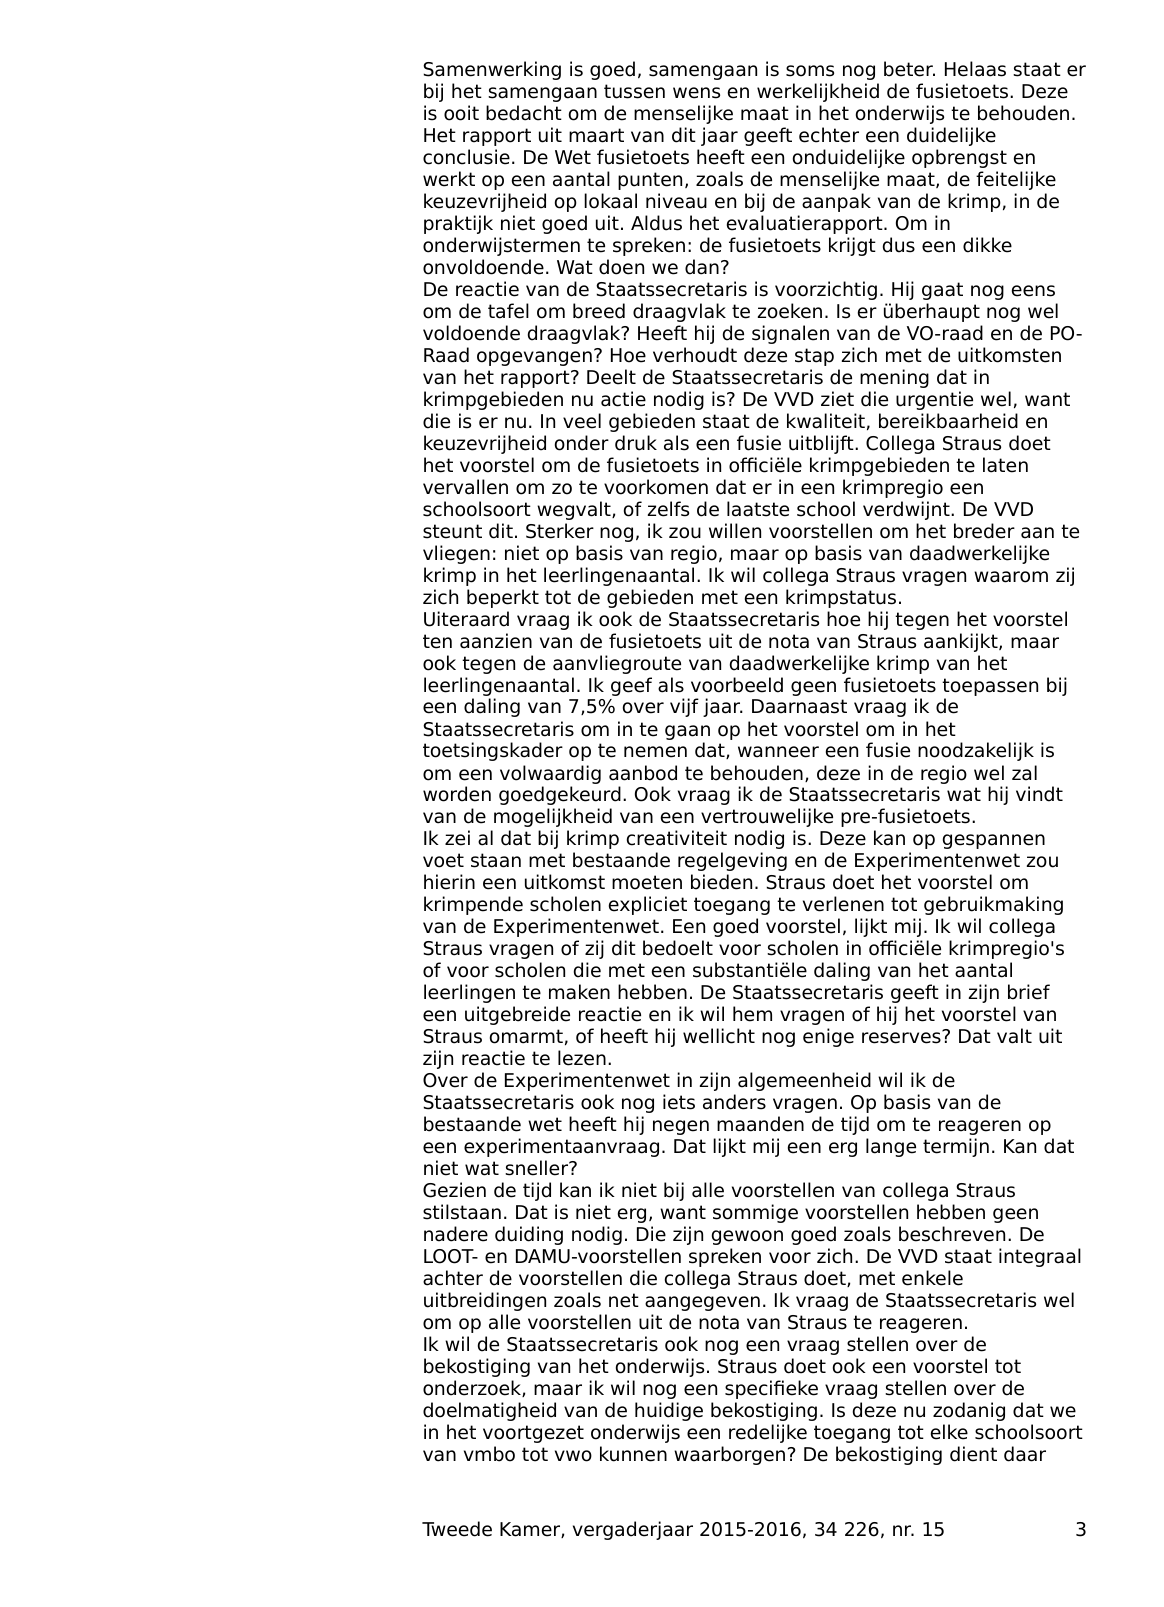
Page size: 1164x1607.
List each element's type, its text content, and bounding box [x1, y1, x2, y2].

text De reactie van de Staatssecretaris is voorzichtig. Hij gaat nog eens om de tafel om breed draagvlak te zoeken. Is er überhaupt nog wel voldoende draagvlak? Heeft hij de signalen van de VO-raad en de PO-Raad opgevangen? Hoe verhoudt deze stap zich met de uitkomsten van het rapport? Deelt de Staatssecretaris de mening dat in krimpgebieden nu actie nodig is? De VVD ziet die urgentie wel, want die is er nu. In veel gebieden staat de kwaliteit, bereikbaarheid en keuzevrijheid onder druk als een fusie uitblijft. Collega Straus doet het voorstel om de fusietoets in officiële krimpgebieden te laten vervallen om zo te voorkomen dat er in een krimpregio een schoolsoort wegvalt, of zelfs de laatste school verdwijnt. De VVD steunt dit. Sterker nog, ik zou willen voorstellen om het breder aan te vliegen: niet op basis van regio, maar op basis van daadwerkelijke krimp in het leerlingenaantal. Ik wil collega Straus vragen waarom zij zich beperkt tot de gebieden met een krimpstatus. [422, 279, 1087, 608]
text Uiteraard vraag ik ook de Staatssecretaris hoe hij tegen het voorstel ten aanzien van de fusietoets uit de nota van Straus aankijkt, maar ook tegen de aanvliegroute van daadwerkelijke krimp van het leerlingenaantal. Ik geef als voorbeeld geen fusietoets toepassen bij een daling van 7,5% over vijf jaar. Daarnaast vraag ik de Staatssecretaris om in te gaan op het voorstel om in het toetsingskader op te nemen dat, wanneer een fusie noodzakelijk is om een volwaardig aanbod te behouden, deze in de regio wel zal worden goedgekeurd. Ook vraag ik de Staatssecretaris wat hij vindt van de mogelijkheid van een vertrouwelijke pre-fusietoets. [422, 608, 1087, 828]
text Over de Experimentenwet in zijn algemeenheid wil ik de Staatssecretaris ook nog iets anders vragen. Op basis van de bestaande wet heeft hij negen maanden de tijd om te reageren op een experimentaanvraag. Dat lijkt mij een erg lange termijn. Kan dat niet wat sneller? [422, 1070, 1087, 1180]
text Ik wil de Staatssecretaris ook nog een vraag stellen over de bekostiging van het onderwijs. Straus doet ook een voorstel tot onderzoek, maar ik wil nog een specifieke vraag stellen over de doelmatigheid van de huidige bekostiging. Is deze nu zodanig dat we in het voortgezet onderwijs een redelijke toegang tot elke schoolsoort van vmbo tot vwo kunnen waarborgen? De bekostiging dient daar [422, 1334, 1087, 1466]
text Gezien de tijd kan ik niet bij alle voorstellen van collega Straus stilstaan. Dat is niet erg, want sommige voorstellen hebben geen nadere duiding nodig. Die zijn gewoon goed zoals beschreven. De LOOT- en DAMU-voorstellen spreken voor zich. De VVD staat integraal achter de voorstellen die collega Straus doet, met enkele uitbreidingen zoals net aangegeven. Ik vraag de Staatssecretaris wel om op alle voorstellen uit de nota van Straus te reageren. [422, 1180, 1087, 1334]
text Ik zei al dat bij krimp creativiteit nodig is. Deze kan op gespannen voet staan met bestaande regelgeving en de Experimentenwet zou hierin een uitkomst moeten bieden. Straus doet het voorstel om krimpende scholen expliciet toegang te verlenen tot gebruikmaking van de Experimentenwet. Een goed voorstel, lijkt mij. Ik wil collega Straus vragen of zij dit bedoelt voor scholen in officiële krimpregio's of voor scholen die met een substantiële daling van het aantal leerlingen te maken hebben. De Staatssecretaris geeft in zijn brief een uitgebreide reactie en ik wil hem vragen of hij het voorstel van Straus omarmt, of heeft hij wellicht nog enige reserves? Dat valt uit zijn reactie te lezen. [422, 828, 1087, 1070]
text Samenwerking is goed, samengaan is soms nog beter. Helaas staat er bij het samengaan tussen wens en werkelijkheid de fusietoets. Deze is ooit bedacht om de menselijke maat in het onderwijs te behouden. Het rapport uit maart van dit jaar geeft echter een duidelijke conclusie. De Wet fusietoets heeft een onduidelijke opbrengst en werkt op een aantal punten, zoals de menselijke maat, de feitelijke keuzevrijheid op lokaal niveau en bij de aanpak van de krimp, in de praktijk niet goed uit. Aldus het evaluatierapport. Om in onderwijstermen te spreken: de fusietoets krijgt dus een dikke onvoldoende. Wat doen we dan? [422, 59, 1087, 279]
